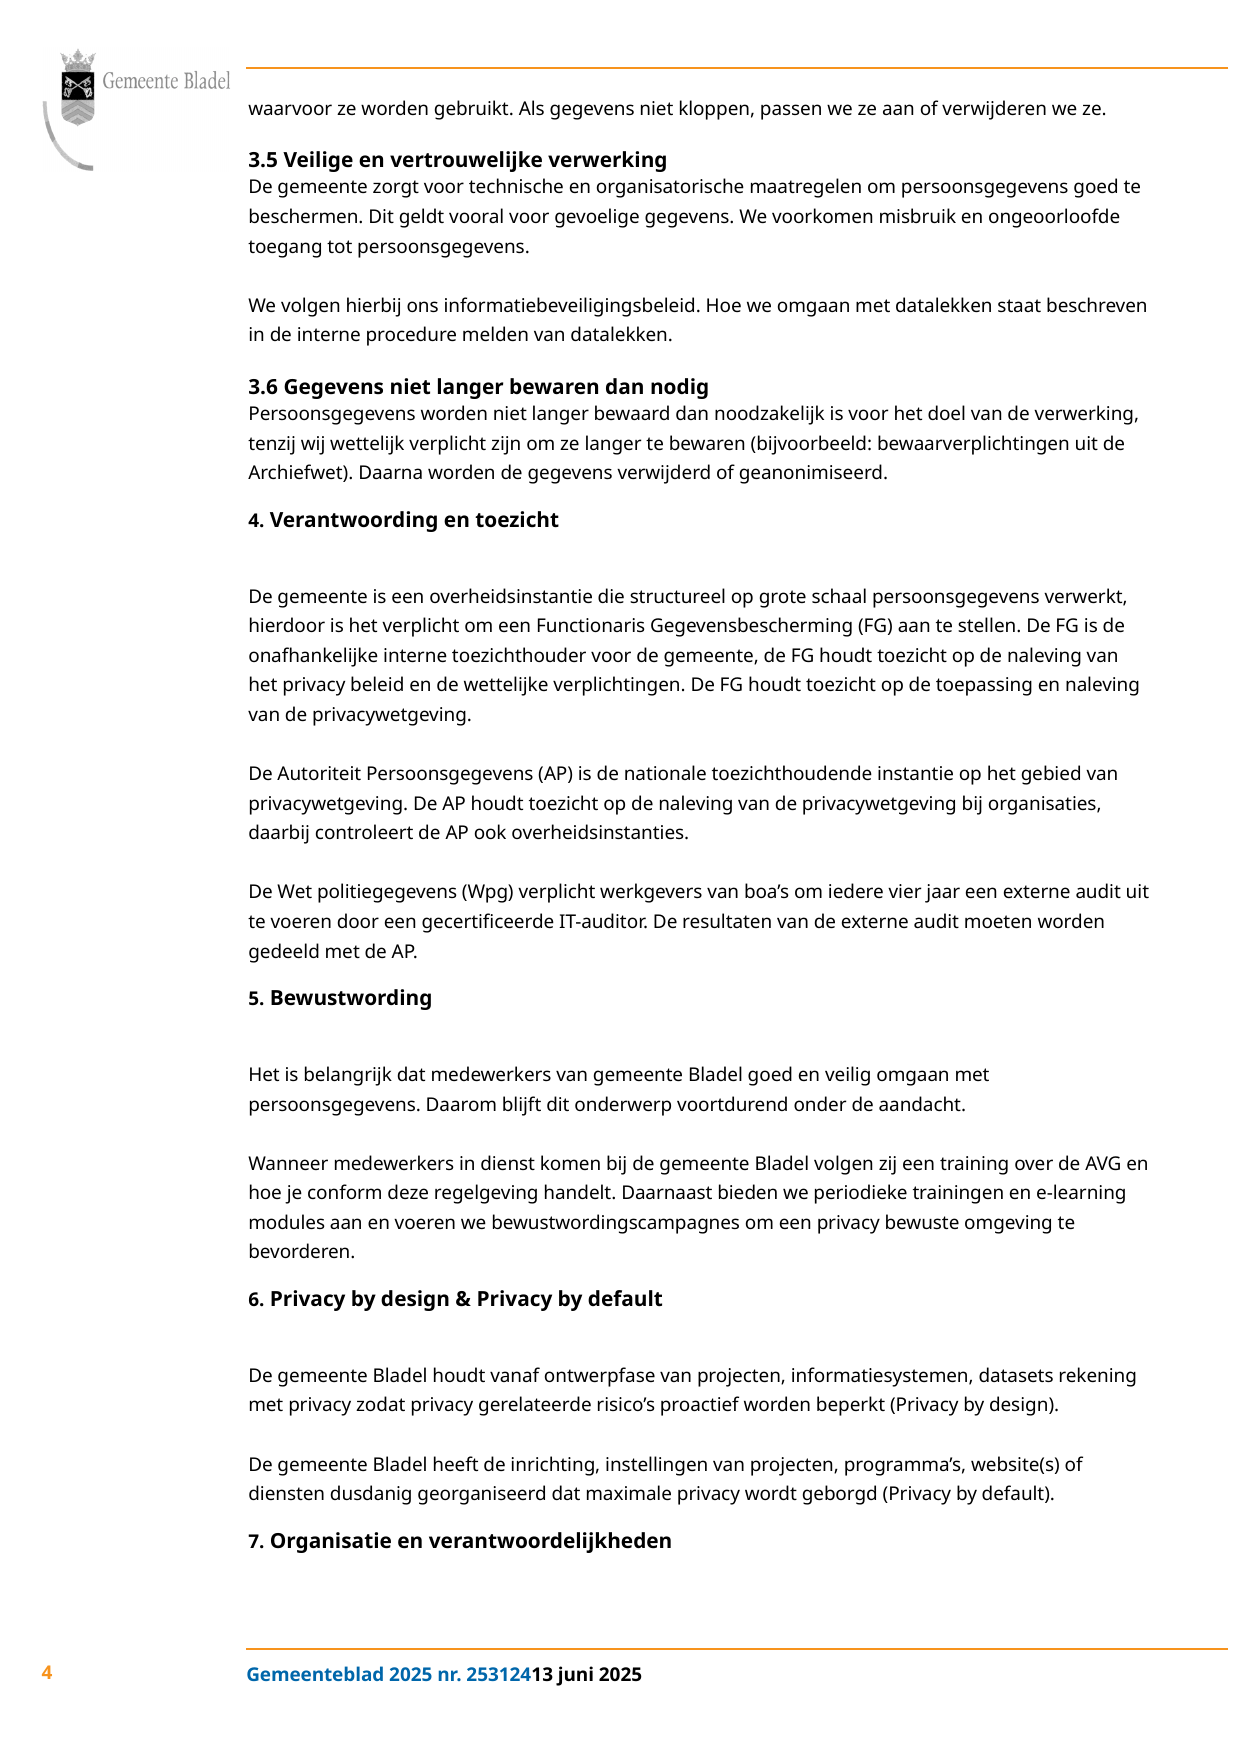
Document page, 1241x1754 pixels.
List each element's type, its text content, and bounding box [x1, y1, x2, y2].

text Wanneer medewerkers in dienst komen bij de gemeente Bladel volgen zij een training over de AVG en hoe je conform deze regelgeving handelt. Daarnaast bieden we periodieke trainingen en e-learning modules aan en voeren we bewustwordingscampagnes om een privacy bewuste omgeving te bevorderen. [248, 1150, 1152, 1264]
text De Wet politiegegevens (Wpg) verplicht werkgevers van boa’s om iedere vier jaar een externe audit uit te voeren door een gecertificeerde IT-auditor. De resultaten van de externe audit moeten worden gedeeld met de AP. [248, 879, 1152, 964]
text Persoonsgegevens worden niet langer bewaard dan noodzakelijk is voor het doel van de verwerking, tenzij wij wettelijk verplicht zijn om ze langer te bewaren (bijvoorbeeld: bewaarverplichtingen uit de Archiefwet). Daarna worden de gegevens verwijderd of geanonimiseerd. [248, 400, 1152, 485]
text 4. Verantwoording en toezicht [248, 505, 1152, 534]
text We volgen hierbij ons informatiebeveiligingsbeleid. Hoe we omgaan met datalekken staat beschreven in de interne procedure melden van datalekken. [248, 292, 1152, 347]
text Het is belangrijk dat medewerkers van gemeente Bladel goed en veilig omgaan met persoonsgegevens. Daarom blijft dit onderwerp voortdurend onder de aandacht. [248, 1061, 1152, 1117]
text De Autoriteit Persoonsgegevens (AP) is de nationale toezichthoudende instantie op het gebied van privacywetgeving. De AP houdt toezicht op de naleving van de privacywetgeving bij organisaties, daarbij controleert de AP ook overheidsinstanties. [248, 760, 1152, 845]
picture [41, 47, 231, 172]
text De gemeente Bladel heeft de inrichting, instellingen van projecten, programma’s, website(s) of diensten dusdanig georganiseerd dat maximale privacy wordt geborgd (Privacy by default). [248, 1451, 1152, 1506]
text De gemeente is een overheidsinstantie die structureel op grote schaal persoonsgegevens verwerkt, hierdoor is het verplicht om een Functionaris Gegevensbescherming (FG) aan te stellen. De FG is de onafhankelijke interne toezichthouder voor de gemeente, de FG houdt toezicht op de naleving van het privacy beleid en de wettelijke verplichtingen. De FG houdt toezicht op de toepassing en naleving van de privacywetgeving. [248, 583, 1152, 727]
text 3.5 Veilige en vertrouwelijke verwerking [248, 145, 1152, 174]
text De gemeente Bladel houdt vanaf ontwerpfase van projecten, informatiesystemen, datasets rekening met privacy zodat privacy gerelateerde risico’s proactief worden beperkt (Privacy by design). [248, 1362, 1152, 1417]
text 5. Bewustwording [248, 983, 1152, 1012]
text De gemeente zorgt voor technische en organisatorische maatregelen om persoonsgegevens goed te beschermen. Dit geldt vooral voor gevoelige gegevens. We voorkomen misbruik en ongeoorloofde toegang tot persoonsgegevens. [248, 174, 1152, 258]
text 3.6 Gegevens niet langer bewaren dan nodig [248, 372, 1152, 400]
text waarvoor ze worden gebruikt. Als gegevens niet kloppen, passen we ze aan of verwijderen we ze. [248, 95, 1152, 121]
text 7. Organisatie en verantwoordelijkheden [248, 1526, 1152, 1554]
text 6. Privacy by design & Privacy by default [248, 1284, 1152, 1313]
